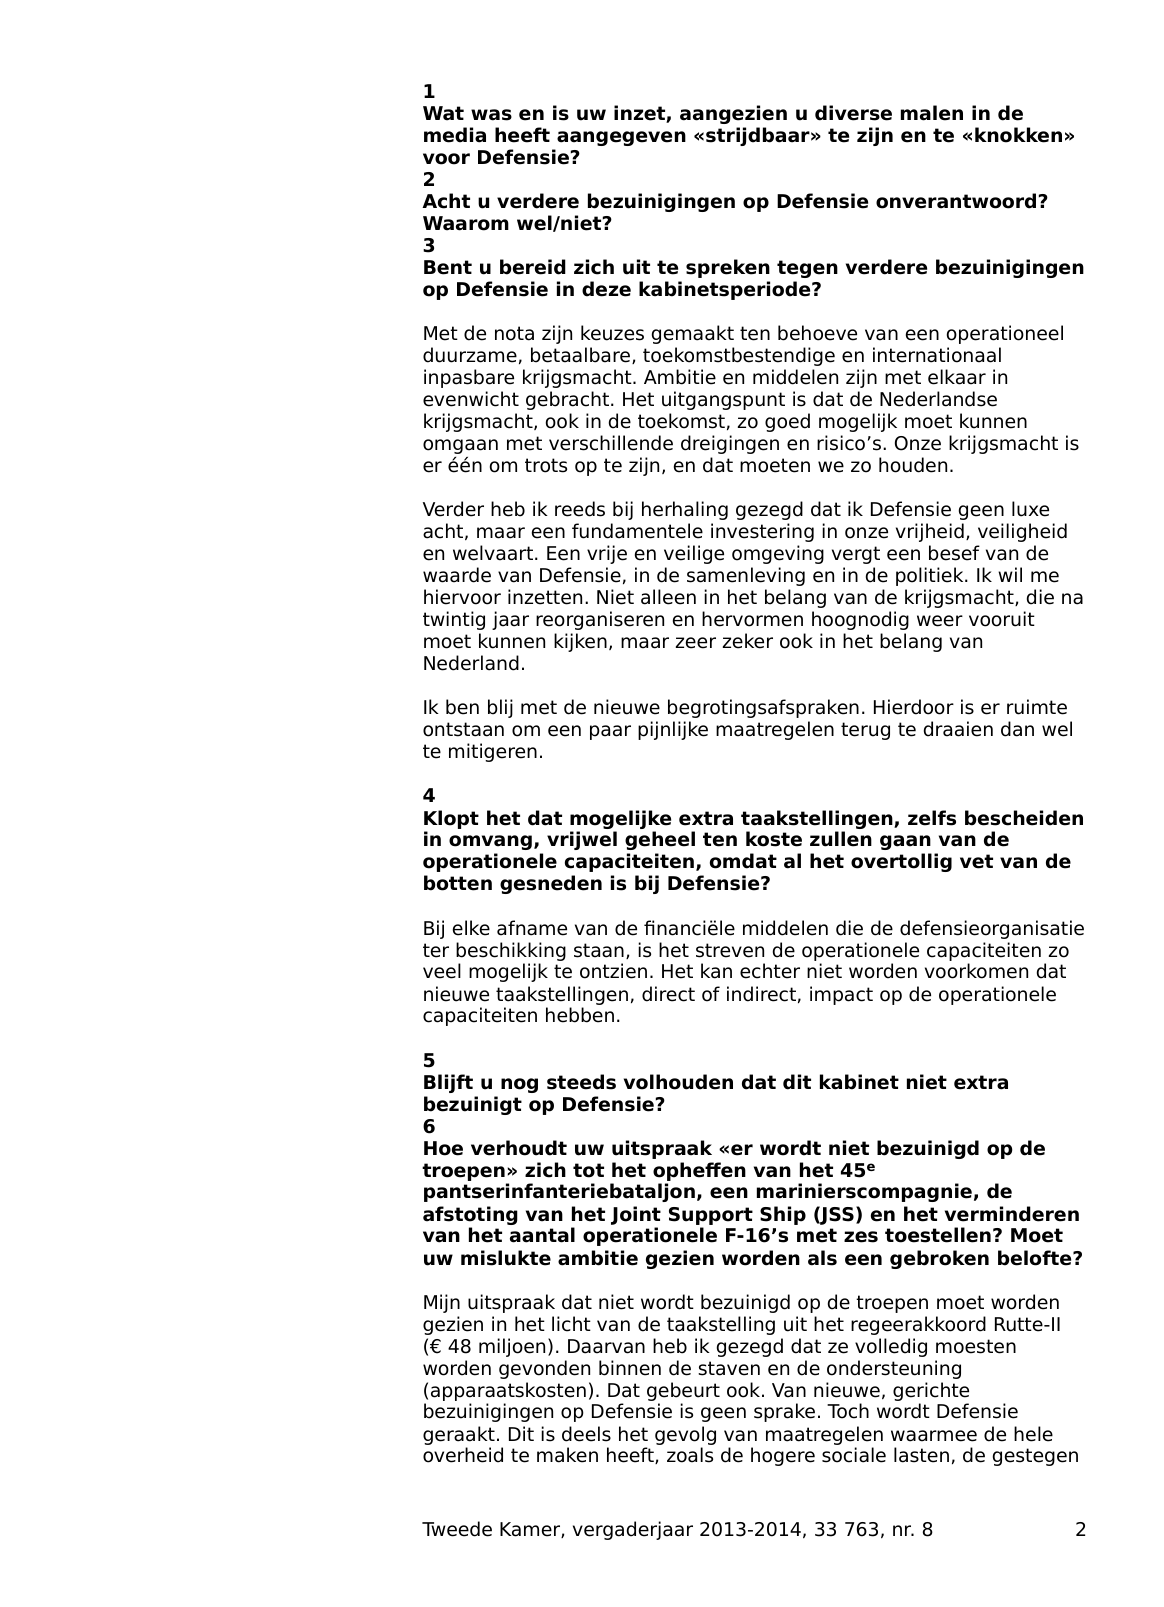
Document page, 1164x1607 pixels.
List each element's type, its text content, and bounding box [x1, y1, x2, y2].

text 2 [422, 169, 1087, 191]
text 1 [422, 81, 1087, 103]
text Acht u verdere bezuinigingen op Defensie onverantwoord? Waarom wel/niet? [422, 191, 1087, 235]
text Blijft u nog steeds volhouden dat dit kabinet niet extra bezuinigt op Defensie? [422, 1072, 1087, 1116]
text Wat was en is uw inzet, aangezien u diverse malen in de media heeft aangegeven «strijdbaar» te zijn en te «knokken» voor Defensie? [422, 103, 1087, 169]
text 3 [422, 235, 1087, 257]
text 5 [422, 1049, 1087, 1072]
text Hoe verhoudt uw uitspraak «er wordt niet bezuinigd op de troepen» zich tot het opheffen van het 45e pantserinfanteriebataljon, een marinierscompagnie, de afstoting van het Joint Support Ship (JSS) en het verminderen van het aantal operationele F-16’s met zes toestellen? Moet uw mislukte ambitie gezien worden als een gebroken belofte? [422, 1137, 1087, 1269]
text Bent u bereid zich uit te spreken tegen verdere bezuinigingen op Defensie in deze kabinetsperiode? [422, 257, 1087, 301]
text Klopt het dat mogelijke extra taakstellingen, zelfs bescheiden in omvang, vrijwel geheel ten koste zullen gaan van de operationele capaciteiten, omdat al het overtollig vet van de botten gesneden is bij Defensie? [422, 807, 1087, 895]
text Bij elke afname van de financiële middelen die de defensieorganisatie ter beschikking staan, is het streven de operationele capaciteiten zo veel mogelijk te ontzien. Het kan echter niet worden voorkomen dat nieuwe taakstellingen, direct of indirect, impact op de operationele capaciteiten hebben. [422, 917, 1087, 1027]
text Mijn uitspraak dat niet wordt bezuinigd op de troepen moet worden gezien in het licht van de taakstelling uit het regeerakkoord Rutte-II (€ 48 miljoen). Daarvan heb ik gezegd dat ze volledig moesten worden gevonden binnen de staven en de ondersteuning (apparaatskosten). Dat gebeurt ook. Van nieuwe, gerichte bezuinigingen op Defensie is geen sprake. Toch wordt Defensie geraakt. Dit is deels het gevolg van maatregelen waarmee de hele overheid te maken heeft, zoals de hogere sociale lasten, de gestegen [422, 1292, 1087, 1467]
text 4 [422, 785, 1087, 807]
text 6 [422, 1116, 1087, 1137]
text Met de nota zijn keuzes gemaakt ten behoeve van een operationeel duurzame, betaalbare, toekomstbestendige en internationaal inpasbare krijgsmacht. Ambitie en middelen zijn met elkaar in evenwicht gebracht. Het uitgangspunt is dat de Nederlandse krijgsmacht, ook in de toekomst, zo goed mogelijk moet kunnen omgaan met verschillende dreigingen en risico’s. Onze krijgsmacht is er één om trots op te zijn, en dat moeten we zo houden. [422, 323, 1087, 477]
text Verder heb ik reeds bij herhaling gezegd dat ik Defensie geen luxe acht, maar een fundamentele investering in onze vrijheid, veiligheid en welvaart. Een vrije en veilige omgeving vergt een besef van de waarde van Defensie, in de samenleving en in de politiek. Ik wil me hiervoor inzetten. Niet alleen in het belang van de krijgsmacht, die na twintig jaar reorganiseren en hervormen hoognodig weer vooruit moet kunnen kijken, maar zeer zeker ook in het belang van Nederland. [422, 499, 1087, 675]
text Ik ben blij met de nieuwe begrotingsafspraken. Hierdoor is er ruimte ontstaan om een paar pijnlijke maatregelen terug te draaien dan wel te mitigeren. [422, 697, 1087, 763]
